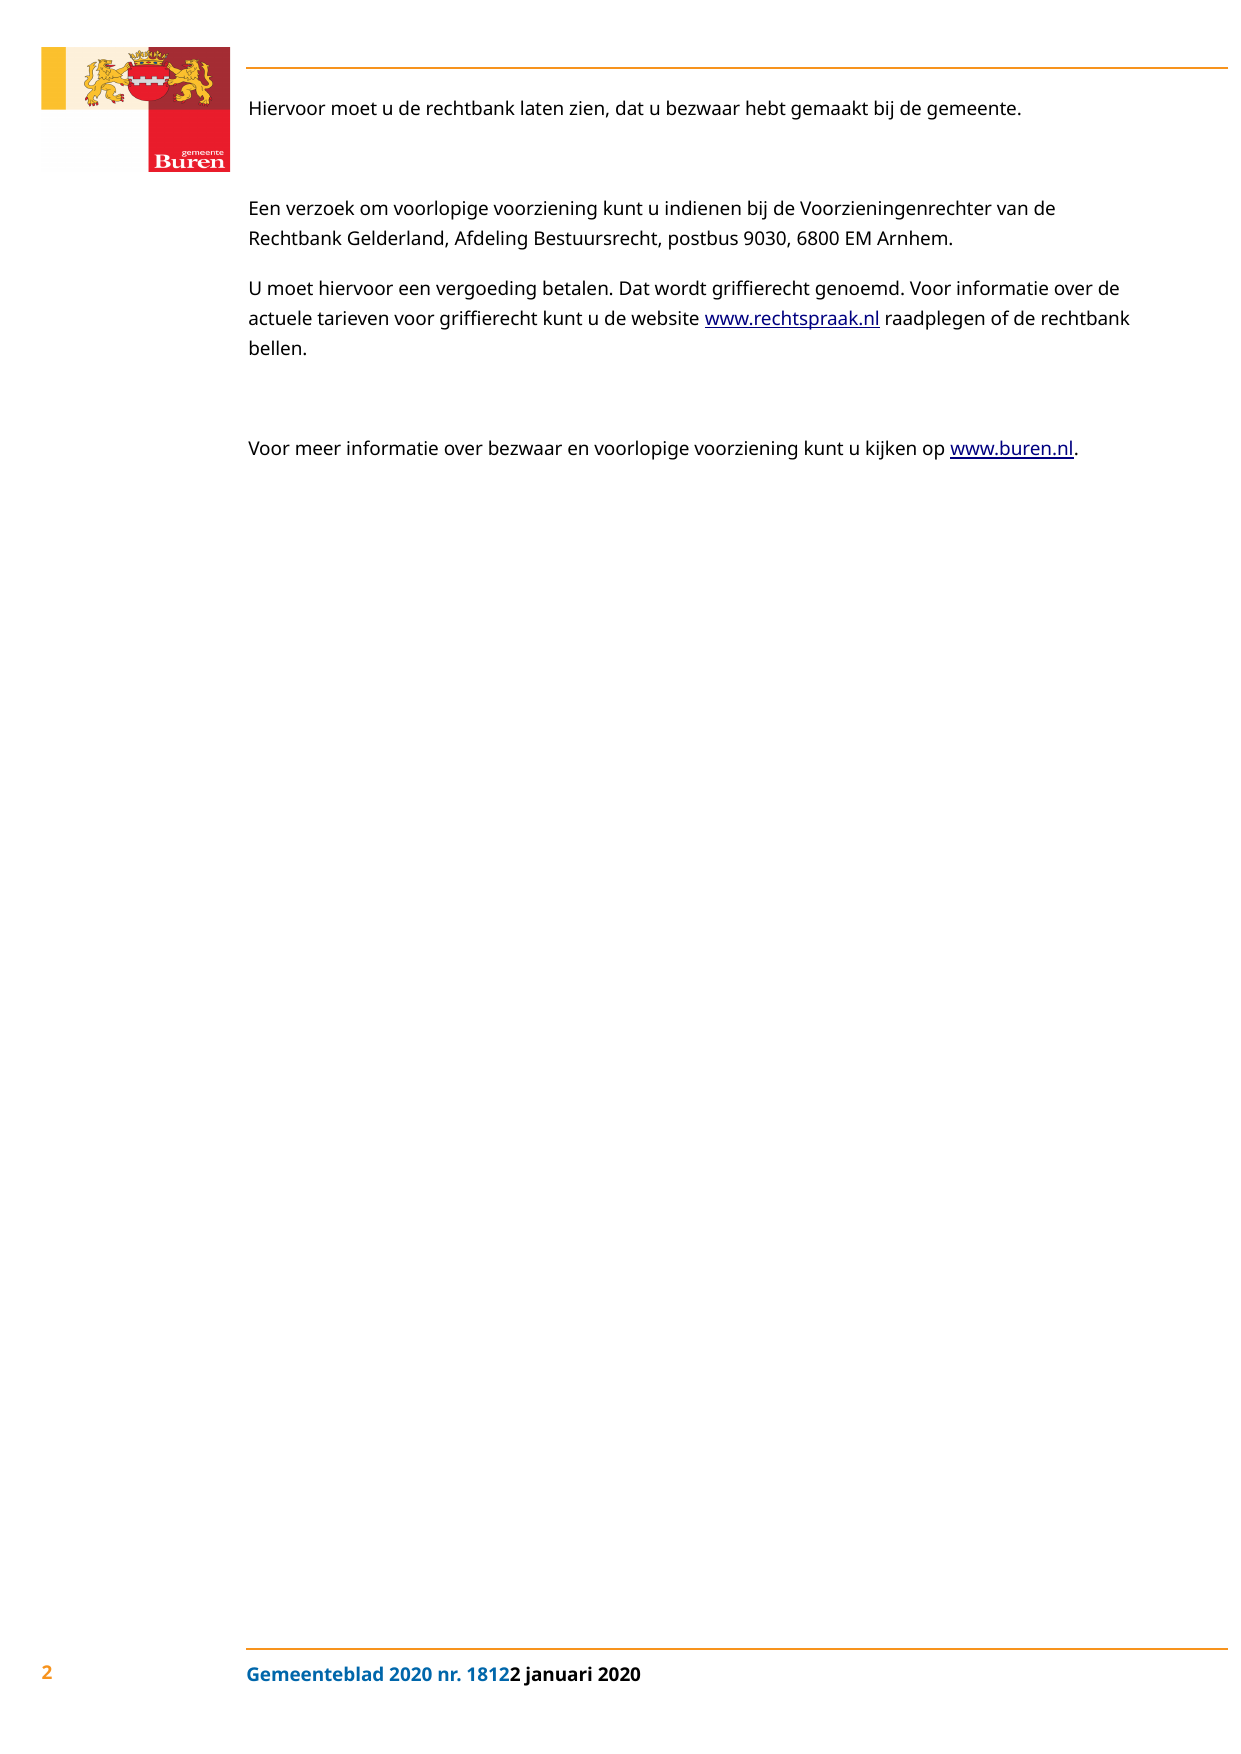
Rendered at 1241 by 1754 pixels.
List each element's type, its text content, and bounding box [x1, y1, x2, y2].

text Een verzoek om voorlopige voorziening kunt u indienen bij de Voorzieningenrechter van de Rechtbank Gelderland, Afdeling Bestuursrecht, postbus 9030, 6800 EM Arnhem. [248, 196, 1152, 251]
text Voor meer informatie over bezwaar en voorlopige voorziening kunt u kijken op www.buren.nl. [248, 436, 1152, 461]
picture [41, 47, 231, 172]
text U moet hiervoor een vergoeding betalen. Dat wordt griffierecht genoemd. Voor informatie over de actuele tarieven voor griffierecht kunt u de website www.rechtspraak.nl raadplegen of de rechtbank bellen. [248, 276, 1152, 361]
text Hiervoor moet u de rechtbank laten zien, dat u bezwaar hebt gemaakt bij de gemeente. [248, 95, 1152, 121]
